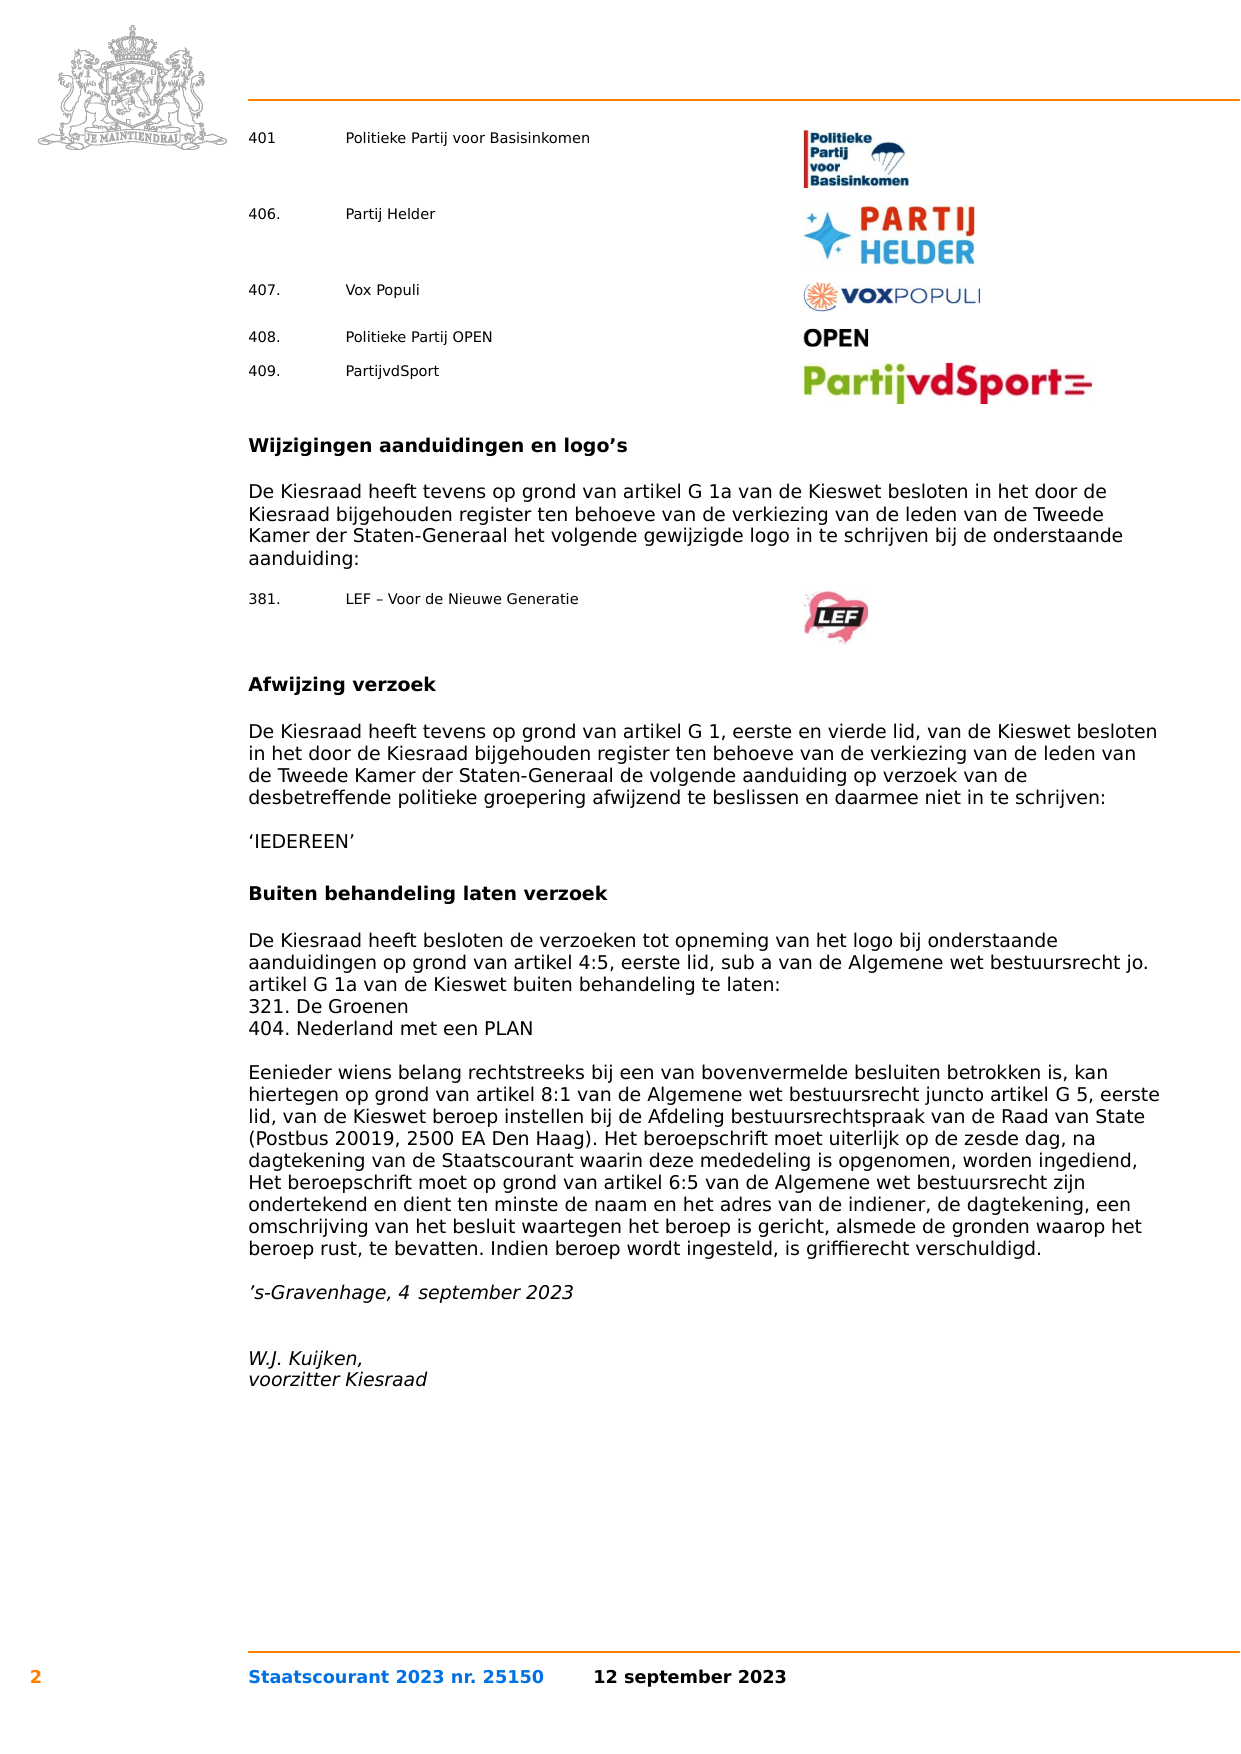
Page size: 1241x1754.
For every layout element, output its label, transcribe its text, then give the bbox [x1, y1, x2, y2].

picture [803, 282, 981, 312]
text De Kiesraad heeft tevens op grond van artikel G 1a van de Kieswet besloten in het door de Kiesraad bijgehouden register ten behoeve van de verkiezing van de leden van de Tweede Kamer der Staten-Generaal het volgende gewijzigde logo in te schrijven bij de onderstaande aanduiding: [248, 481, 1163, 569]
table_cell Politieke Partij OPEN [340, 329, 797, 346]
table_cell [797, 206, 803, 265]
table_cell Partij Helder [340, 206, 797, 265]
table_cell [248, 265, 339, 282]
picture [803, 328, 869, 347]
table_cell [797, 189, 1163, 206]
table_cell [248, 346, 339, 363]
table_cell [797, 130, 803, 189]
table_cell [248, 189, 339, 206]
table_header LEF – Voor de Nieuwe Generatie [340, 591, 797, 644]
table_cell [797, 265, 1163, 282]
text W.J. Kuijken, voorzitter Kiesraad [248, 1325, 1163, 1391]
table_cell Politieke Partij voor Basisinkomen [340, 130, 797, 189]
table_cell [797, 363, 803, 404]
text ‘IEDEREEN’ [248, 831, 1163, 853]
subtitle Wijzigingen aanduidingen en logo’s [248, 434, 1163, 456]
table_header [869, 591, 1163, 644]
picture [803, 591, 869, 645]
text 404. Nederland met een PLAN [248, 1018, 1163, 1040]
table_cell [869, 329, 1163, 346]
table_header [797, 591, 803, 644]
table_cell [340, 265, 797, 282]
table_cell 401 [248, 130, 339, 189]
table_cell 407. [248, 282, 339, 311]
table_cell Vox Populi [340, 282, 797, 311]
subtitle Buiten behandeling laten verzoek [248, 883, 1163, 905]
table_cell [1093, 363, 1163, 404]
table_header 381. [248, 591, 339, 644]
picture [803, 363, 1093, 405]
table_cell PartijvdSport [340, 363, 797, 404]
table_cell [797, 329, 803, 346]
table_cell 406. [248, 206, 339, 265]
table_cell 409. [248, 363, 339, 404]
table_cell 408. [248, 329, 339, 346]
picture [803, 206, 975, 265]
table_cell [797, 346, 1163, 363]
text De Kiesraad heeft besloten de verzoeken tot opneming van het logo bij onderstaande aanduidingen op grond van artikel 4:5, eerste lid, sub a van de Algemene wet bestuursrecht jo. artikel G 1a van de Kieswet buiten behandeling te laten: [248, 930, 1163, 996]
table_cell [340, 346, 797, 363]
table_cell [340, 311, 797, 328]
table_cell [910, 130, 1163, 189]
text De Kiesraad heeft tevens op grond van artikel G 1, eerste en vierde lid, van de Kieswet besloten in het door de Kiesraad bijgehouden register ten behoeve van de verkiezing van de leden van de Tweede Kamer der Staten-Generaal de volgende aanduiding op verzoek van de desbetreffende politieke groepering afwijzend te beslissen en daarmee niet in te schrijven: [248, 721, 1163, 809]
table_cell [248, 311, 339, 328]
table_cell [981, 282, 1163, 311]
text ’s-Gravenhage, 4 september 2023 [248, 1282, 1163, 1303]
table_cell [975, 206, 1163, 265]
subtitle Afwijzing verzoek [248, 674, 1163, 696]
picture [38, 25, 227, 150]
picture [803, 130, 910, 189]
table_cell [797, 282, 803, 311]
text Eenieder wiens belang rechtstreeks bij een van bovenvermelde besluiten betrokken is, kan hiertegen op grond van artikel 8:1 van de Algemene wet bestuursrecht juncto artikel G 5, eerste lid, van de Kieswet beroep instellen bij de Afdeling bestuursrechtspraak van de Raad van State (Postbus 20019, 2500 EA Den Haag). Het beroepschrift moet uiterlijk op de zesde dag, na dagtekening van de Staatscourant waarin deze mededeling is opgenomen, worden ingediend, Het beroepschrift moet op grond van artikel 6:5 van de Algemene wet bestuursrecht zijn ondertekend en dient ten minste de naam en het adres van de indiener, de dagtekening, een omschrijving van het besluit waartegen het beroep is gericht, alsmede de gronden waarop het beroep rust, te bevatten. Indien beroep wordt ingesteld, is griffierecht verschuldigd. [248, 1062, 1163, 1260]
table_cell [340, 189, 797, 206]
table_cell [797, 311, 1163, 328]
text 321. De Groenen [248, 996, 1163, 1018]
